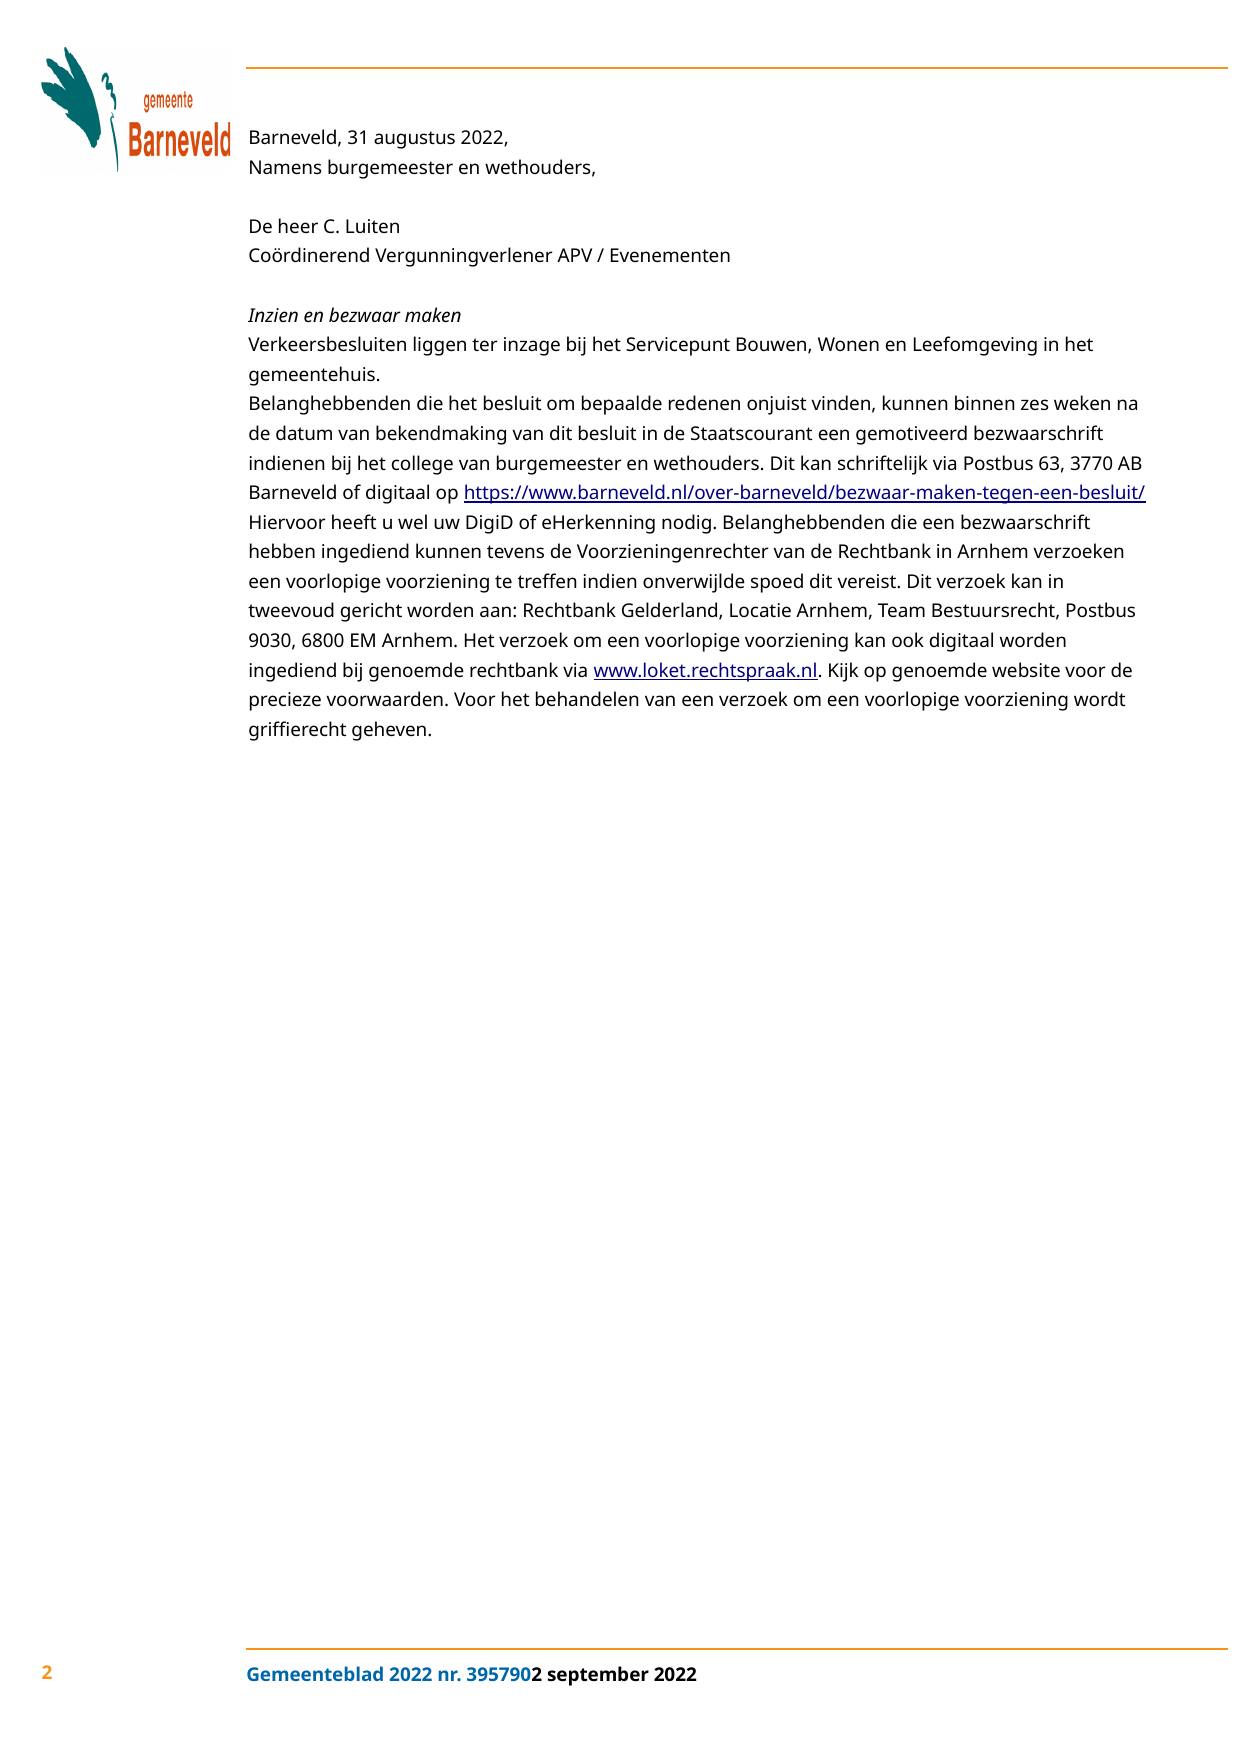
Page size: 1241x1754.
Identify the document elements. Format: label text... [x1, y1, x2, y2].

text Verkeersbesluiten liggen ter inzage bij het Servicepunt Bouwen, Wonen en Leefomgeving in het gemeentehuis. [248, 331, 1152, 387]
text Namens burgemeester en wethouders, [248, 154, 1152, 180]
text De heer C. Luiten [248, 213, 1152, 239]
text Inzien en bezwaar maken [248, 302, 1152, 328]
picture [41, 47, 231, 172]
text Coördinerend Vergunningverlener APV / Evenementen [248, 243, 1152, 268]
text Barneveld, 31 augustus 2022, [248, 124, 1152, 150]
text Belanghebbenden die het besluit om bepaalde redenen onjuist vinden, kunnen binnen zes weken na de datum van bekendmaking van dit besluit in de Staatscourant een gemotiveerd bezwaarschrift indienen bij het college van burgemeester en wethouders. Dit kan schriftelijk via Postbus 63, 3770 AB Barneveld of digitaal op https://www.barneveld.nl/over-barneveld/bezwaar-maken-tegen-een-besluit/ Hiervoor heeft u wel uw DigiD of eHerkenning nodig. Belanghebbenden die een bezwaarschrift hebben ingediend kunnen tevens de Voorzieningenrechter van de Rechtbank in Arnhem verzoeken een voorlopige voorziening te treffen indien onverwijlde spoed dit vereist. Dit verzoek kan in tweevoud gericht worden aan: Rechtbank Gelderland, Locatie Arnhem, Team Bestuursrecht, Postbus 9030, 6800 EM Arnhem. Het verzoek om een voorlopige voorziening kan ook digitaal worden ingediend bij genoemde rechtbank via www.loket.rechtspraak.nl. Kijk op genoemde website voor de precieze voorwaarden. Voor het behandelen van een verzoek om een voorlopige voorziening wordt griffierecht geheven. [248, 391, 1152, 742]
